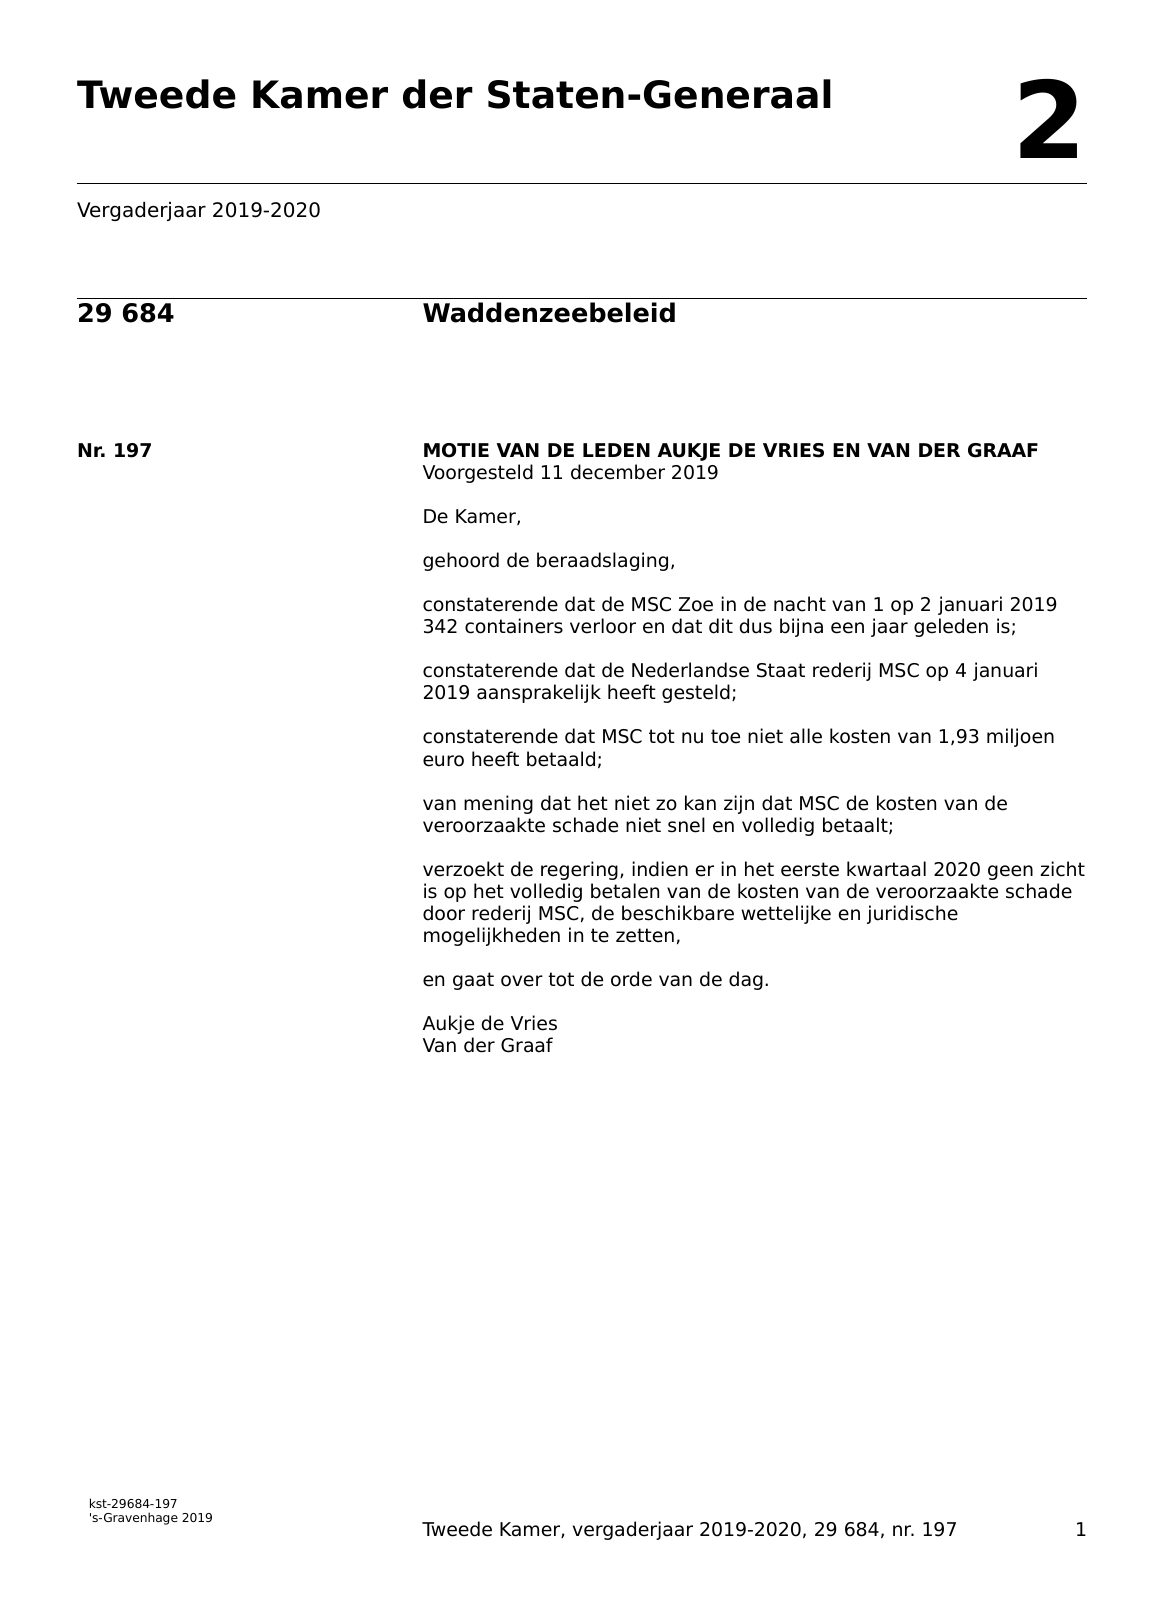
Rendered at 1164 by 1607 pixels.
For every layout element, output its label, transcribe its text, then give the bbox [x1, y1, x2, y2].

text constaterende dat de MSC Zoe in de nacht van 1 op 2 januari 2019 342 containers verloor en dat dit dus bijna een jaar geleden is; [422, 594, 1087, 638]
text Van der Graaf [422, 1035, 1087, 1057]
text van mening dat het niet zo kan zijn dat MSC de kosten van de veroorzaakte schade niet snel en volledig betaalt; [422, 793, 1087, 837]
subtitle 29 684 Waddenzeebeleid [77, 299, 1087, 329]
text gehoord de beraadslaging, [422, 550, 1087, 572]
text Aukje de Vries [422, 1013, 1087, 1035]
table_header Tweede Kamer der Staten-Generaal [77, 59, 886, 183]
text constaterende dat MSC tot nu toe niet alle kosten van 1,93 miljoen euro heeft betaald; [422, 726, 1087, 770]
table_cell Vergaderjaar 2019-2020 [77, 184, 1087, 298]
text constaterende dat de Nederlandse Staat rederij MSC op 4 januari 2019 aansprakelijk heeft gesteld; [422, 660, 1087, 704]
text Voorgesteld 11 december 2019 [422, 462, 1087, 484]
table_header 2 [886, 59, 1087, 183]
text 's-Gravenhage 2019 [88, 1511, 323, 1525]
text verzoekt de regering, indien er in het eerste kwartaal 2020 geen zicht is op het volledig betalen van de kosten van de veroorzaakte schade door rederij MSC, de beschikbare wettelijke en juridische mogelijkheden in te zetten, [422, 859, 1087, 947]
text en gaat over tot de orde van de dag. [422, 969, 1087, 991]
text kst-29684-197 [88, 1497, 323, 1511]
text De Kamer, [422, 506, 1087, 528]
subtitle Nr. 197 MOTIE VAN DE LEDEN AUKJE DE VRIES EN VAN DER GRAAF [77, 440, 1087, 462]
